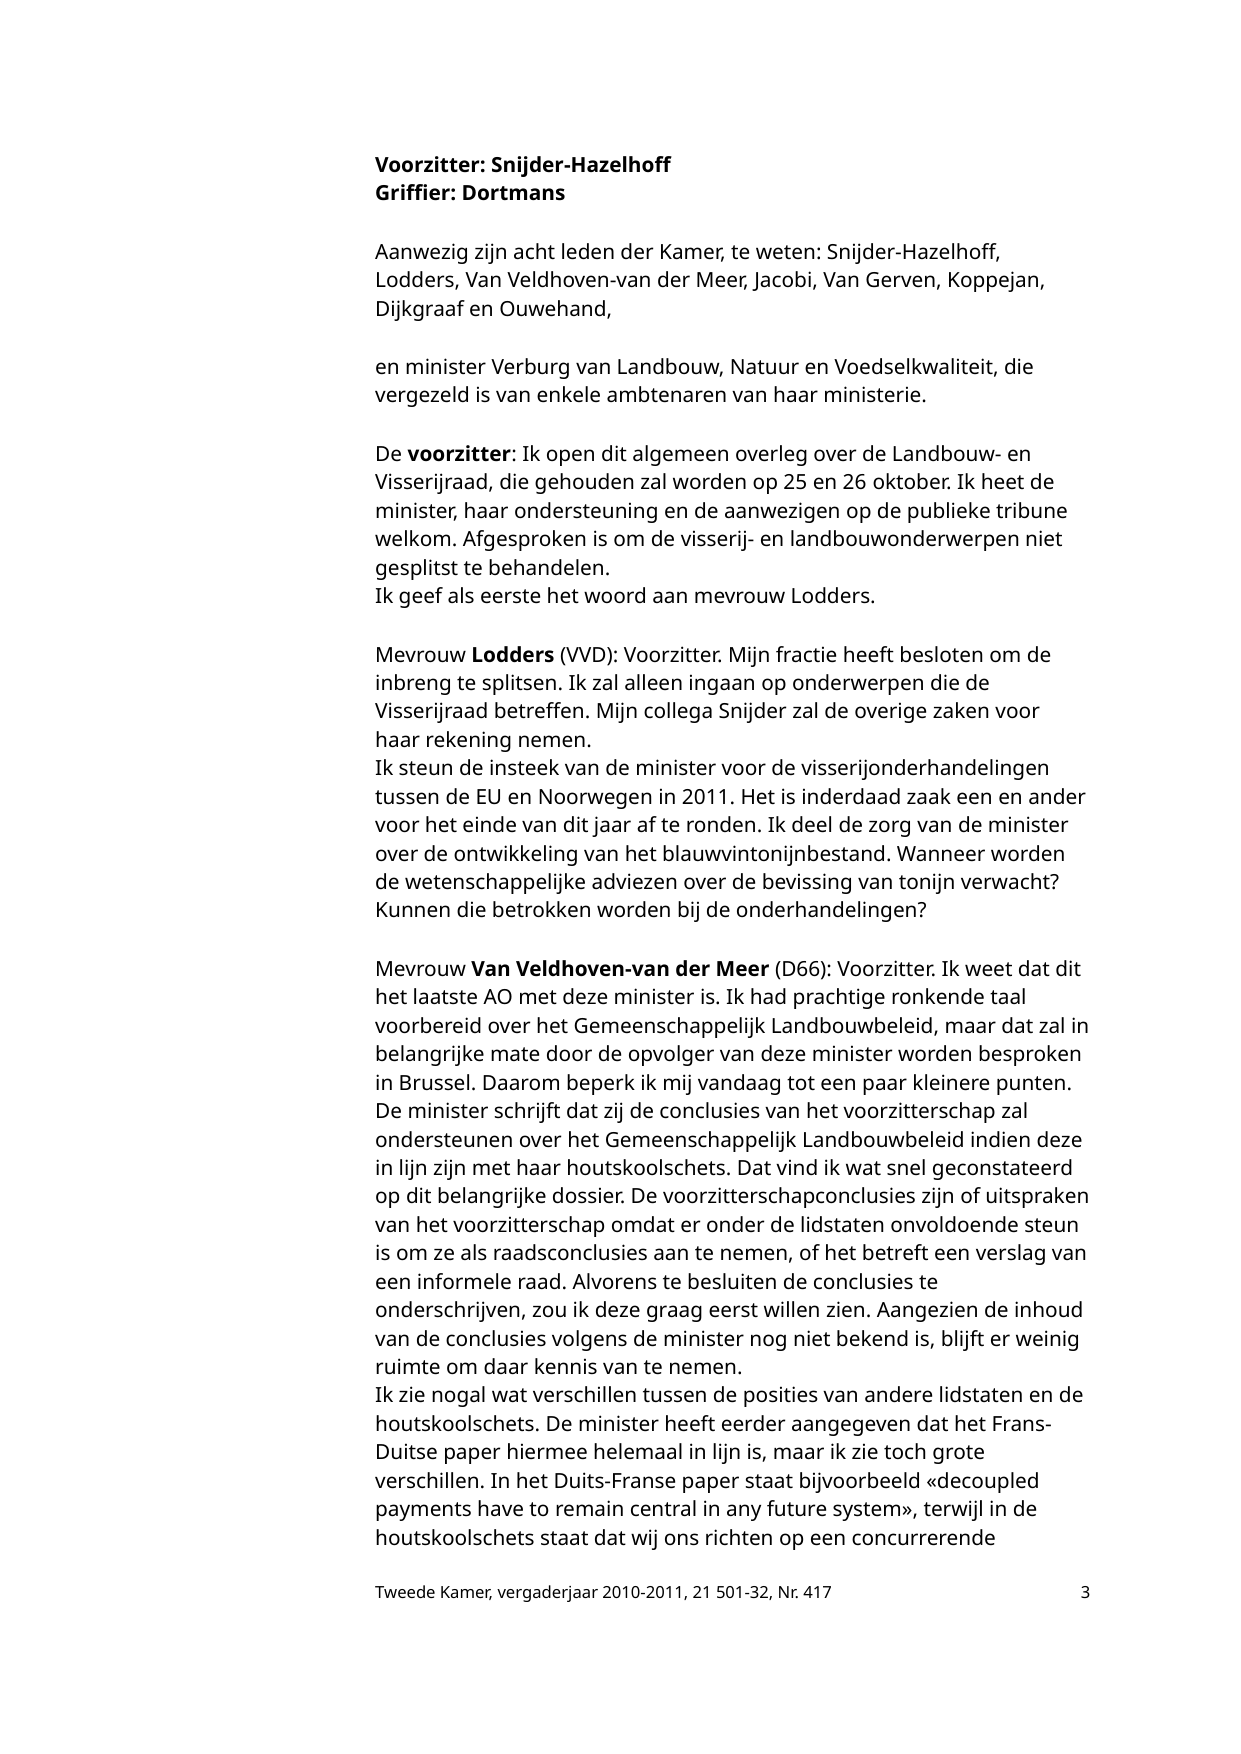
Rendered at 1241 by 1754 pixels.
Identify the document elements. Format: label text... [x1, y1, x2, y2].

text Mevrouw Lodders (VVD): Voorzitter. Mijn fractie heeft besloten om de inbreng te splitsen. Ik zal alleen ingaan op onderwerpen die de Visserijraad betreffen. Mijn collega Snijder zal de overige zaken voor haar rekening nemen. [375, 640, 1090, 753]
text De voorzitter: Ik open dit algemeen overleg over de Landbouw- en Visserijraad, die gehouden zal worden op 25 en 26 oktober. Ik heet de minister, haar ondersteuning en de aanwezigen op de publieke tribune welkom. Afgesproken is om de visserij- en landbouwonderwerpen niet gesplitst te behandelen. [375, 439, 1090, 581]
text Mevrouw Van Veldhoven-van der Meer (D66): Voorzitter. Ik weet dat dit het laatste AO met deze minister is. Ik had prachtige ronkende taal voorbereid over het Gemeenschappelijk Landbouwbeleid, maar dat zal in belangrijke mate door de opvolger van deze minister worden besproken in Brussel. Daarom beperk ik mij vandaag tot een paar kleinere punten. [375, 954, 1090, 1096]
text Griffier: Dortmans [375, 178, 1090, 207]
text Ik steun de insteek van de minister voor de visserijonderhandelingen tussen de EU en Noorwegen in 2011. Het is inderdaad zaak een en ander voor het einde van dit jaar af te ronden. Ik deel de zorg van de minister over de ontwikkeling van het blauwvintonijnbestand. Wanneer worden de wetenschappelijke adviezen over de bevissing van tonijn verwacht? Kunnen die betrokken worden bij de onderhandelingen? [375, 753, 1090, 924]
text Ik zie nogal wat verschillen tussen de posities van andere lidstaten en de houtskoolschets. De minister heeft eerder aangegeven dat het Frans-Duitse paper hiermee helemaal in lijn is, maar ik zie toch grote verschillen. In het Duits-Franse paper staat bijvoorbeeld «decoupled payments have to remain central in any future system», terwijl in de houtskoolschets staat dat wij ons richten op een concurrerende [375, 1381, 1090, 1551]
text Ik geef als eerste het woord aan mevrouw Lodders. [375, 581, 1090, 610]
text Aanwezig zijn acht leden der Kamer, te weten: Snijder-Hazelhoff, Lodders, Van Veldhoven-van der Meer, Jacobi, Van Gerven, Koppejan, Dijkgraaf en Ouwehand, [375, 237, 1090, 322]
text en minister Verburg van Landbouw, Natuur en Voedselkwaliteit, die vergezeld is van enkele ambtenaren van haar ministerie. [375, 352, 1090, 409]
text De minister schrijft dat zij de conclusies van het voorzitterschap zal ondersteunen over het Gemeenschappelijk Landbouwbeleid indien deze in lijn zijn met haar houtskoolschets. Dat vind ik wat snel geconstateerd op dit belangrijke dossier. De voorzitterschapconclusies zijn of uitspraken van het voorzitterschap omdat er onder de lidstaten onvoldoende steun is om ze als raadsconclusies aan te nemen, of het betreft een verslag van een informele raad. Alvorens te besluiten de conclusies te onderschrijven, zou ik deze graag eerst willen zien. Aangezien de inhoud van de conclusies volgens de minister nog niet bekend is, blijft er weinig ruimte om daar kennis van te nemen. [375, 1096, 1090, 1381]
text Voorzitter: Snijder-Hazelhoff [375, 150, 1090, 178]
